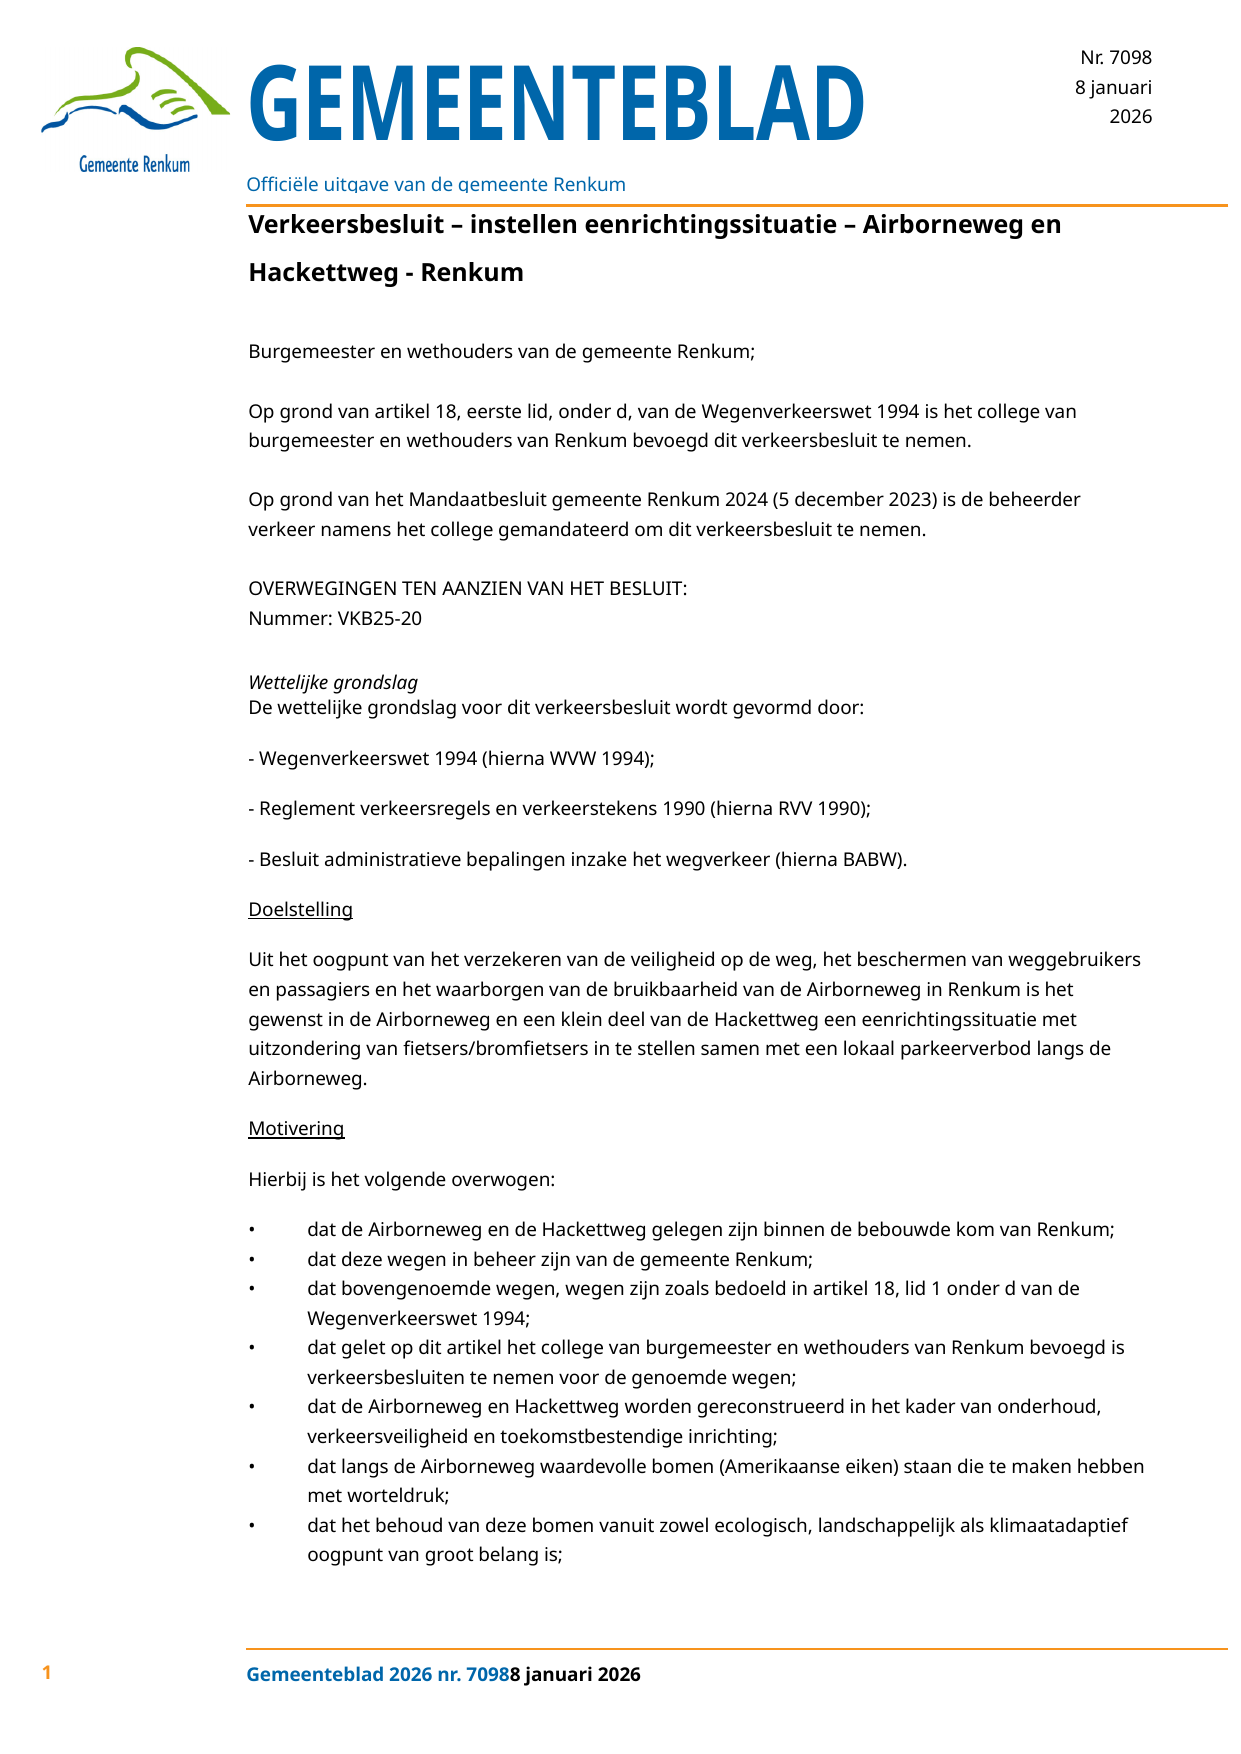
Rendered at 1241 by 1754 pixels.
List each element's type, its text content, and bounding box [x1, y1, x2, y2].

list dat deze wegen in beheer zijn van de gemeente Renkum; [248, 1246, 1152, 1272]
text Verkeersbesluit – instellen eenrichtingssituatie – Airborneweg en Hackettweg - Renkum [248, 207, 1152, 288]
text Hierbij is het volgende overwogen: [248, 1166, 1152, 1192]
text Uit het oogpunt van het verzekeren van de veiligheid op de weg, het beschermen van weggebruikers en passagiers en het waarborgen van de bruikbaarheid van de Airborneweg in Renkum is het gewenst in de Airborneweg en een klein deel van de Hackettweg een eenrichtingssituatie met uitzondering van fietsers/bromfietsers in te stellen samen met een lokaal parkeerverbod langs de Airborneweg. [248, 947, 1152, 1091]
text Motivering [248, 1115, 1152, 1141]
text Nummer: VKB25-20 [248, 605, 1152, 631]
text - Besluit administratieve bepalingen inzake het wegverkeer (hierna BABW). [248, 846, 1152, 872]
text Op grond van artikel 18, eerste lid, onder d, van de Wegenverkeerswet 1994 is het college van burgemeester en wethouders van Renkum bevoegd dit verkeersbesluit te nemen. [248, 398, 1152, 453]
list dat de Airborneweg en Hackettweg worden gereconstrueerd in het kader van onderhoud, verkeersveiligheid en toekomstbestendige inrichting; [248, 1394, 1152, 1449]
list dat gelet op dit artikel het college van burgemeester en wethouders van Renkum bevoegd is verkeersbesluiten te nemen voor de genoemde wegen; [248, 1334, 1152, 1390]
list dat het behoud van deze bomen vanuit zowel ecologisch, landschappelijk als klimaatadaptief oogpunt van groot belang is; [248, 1512, 1152, 1567]
text Burgemeester en wethouders van de gemeente Renkum; [248, 339, 1152, 364]
list dat bovengenoemde wegen, wegen zijn zoals bedoeld in artikel 18, lid 1 onder d van de Wegenverkeerswet 1994; [248, 1275, 1152, 1331]
text Op grond van het Mandaatbesluit gemeente Renkum 2024 (5 december 2023) is de beheerder verkeer namens het college gemandateerd om dit verkeersbesluit te nemen. [248, 487, 1152, 542]
text Wettelijke grondslag [248, 669, 1152, 694]
list dat langs de Airborneweg waardevolle bomen (Amerikaanse eiken) staan die te maken hebben met worteldruk; [248, 1453, 1152, 1508]
text Doelstelling [248, 896, 1152, 922]
picture [41, 47, 231, 172]
text OVERWEGINGEN TEN AANZIEN VAN HET BESLUIT: [248, 575, 1152, 601]
list dat de Airborneweg en de Hackettweg gelegen zijn binnen de bebouwde kom van Renkum; [248, 1216, 1152, 1242]
text De wettelijke grondslag voor dit verkeersbesluit wordt gevormd door: [248, 694, 1152, 720]
text - Reglement verkeersregels en verkeerstekens 1990 (hierna RVV 1990); [248, 795, 1152, 821]
text - Wegenverkeerswet 1994 (hierna WVW 1994); [248, 745, 1152, 771]
